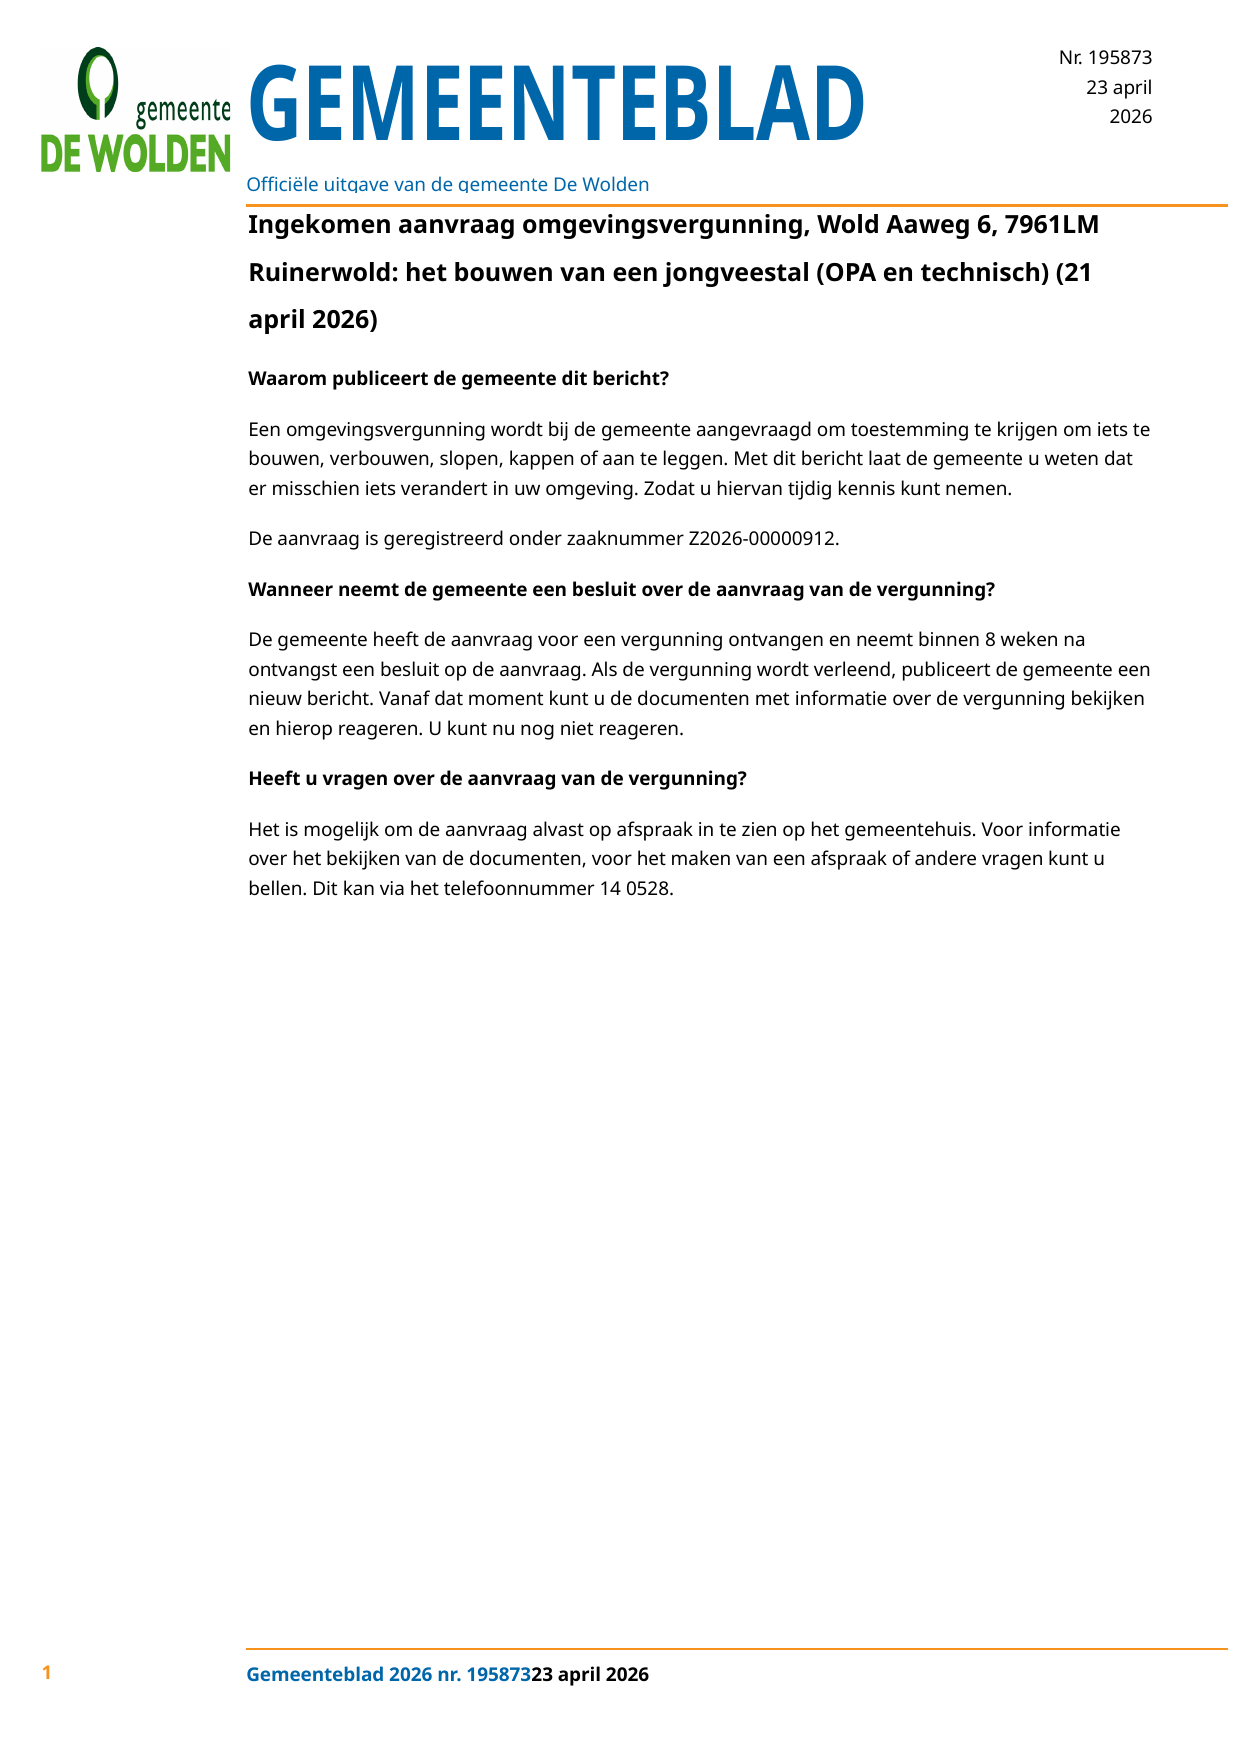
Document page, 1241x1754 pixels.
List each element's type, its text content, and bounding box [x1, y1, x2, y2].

text Waarom publiceert de gemeente dit bericht? [248, 366, 1152, 391]
text Een omgevingsvergunning wordt bij de gemeente aangevraagd om toestemming te krijgen om iets te bouwen, verbouwen, slopen, kappen of aan te leggen. Met dit bericht laat de gemeente u weten dat er misschien iets verandert in uw omgeving. Zodat u hiervan tijdig kennis kunt nemen. [248, 416, 1152, 501]
text Ingekomen aanvraag omgevingsvergunning, Wold Aaweg 6, 7961LM Ruinerwold: het bouwen van een jongveestal (OPA en technisch) (21 april 2026) [248, 207, 1152, 336]
picture [41, 47, 231, 172]
text Heeft u vragen over de aanvraag van de vergunning? [248, 766, 1152, 791]
text Wanneer neemt de gemeente een besluit over de aanvraag van de vergunning? [248, 576, 1152, 602]
text De aanvraag is geregistreerd onder zaaknummer Z2026-00000912. [248, 526, 1152, 551]
text De gemeente heeft de aanvraag voor een vergunning ontvangen en neemt binnen 8 weken na ontvangst een besluit op de aanvraag. Als de vergunning wordt verleend, publiceert de gemeente een nieuw bericht. Vanaf dat moment kunt u de documenten met informatie over de vergunning bekijken en hierop reageren. U kunt nu nog niet reageren. [248, 626, 1152, 741]
text Het is mogelijk om de aanvraag alvast op afspraak in te zien op het gemeentehuis. Voor informatie over het bekijken van de documenten, voor het maken van een afspraak of andere vragen kunt u bellen. Dit kan via het telefoonnummer 14 0528. [248, 816, 1152, 901]
